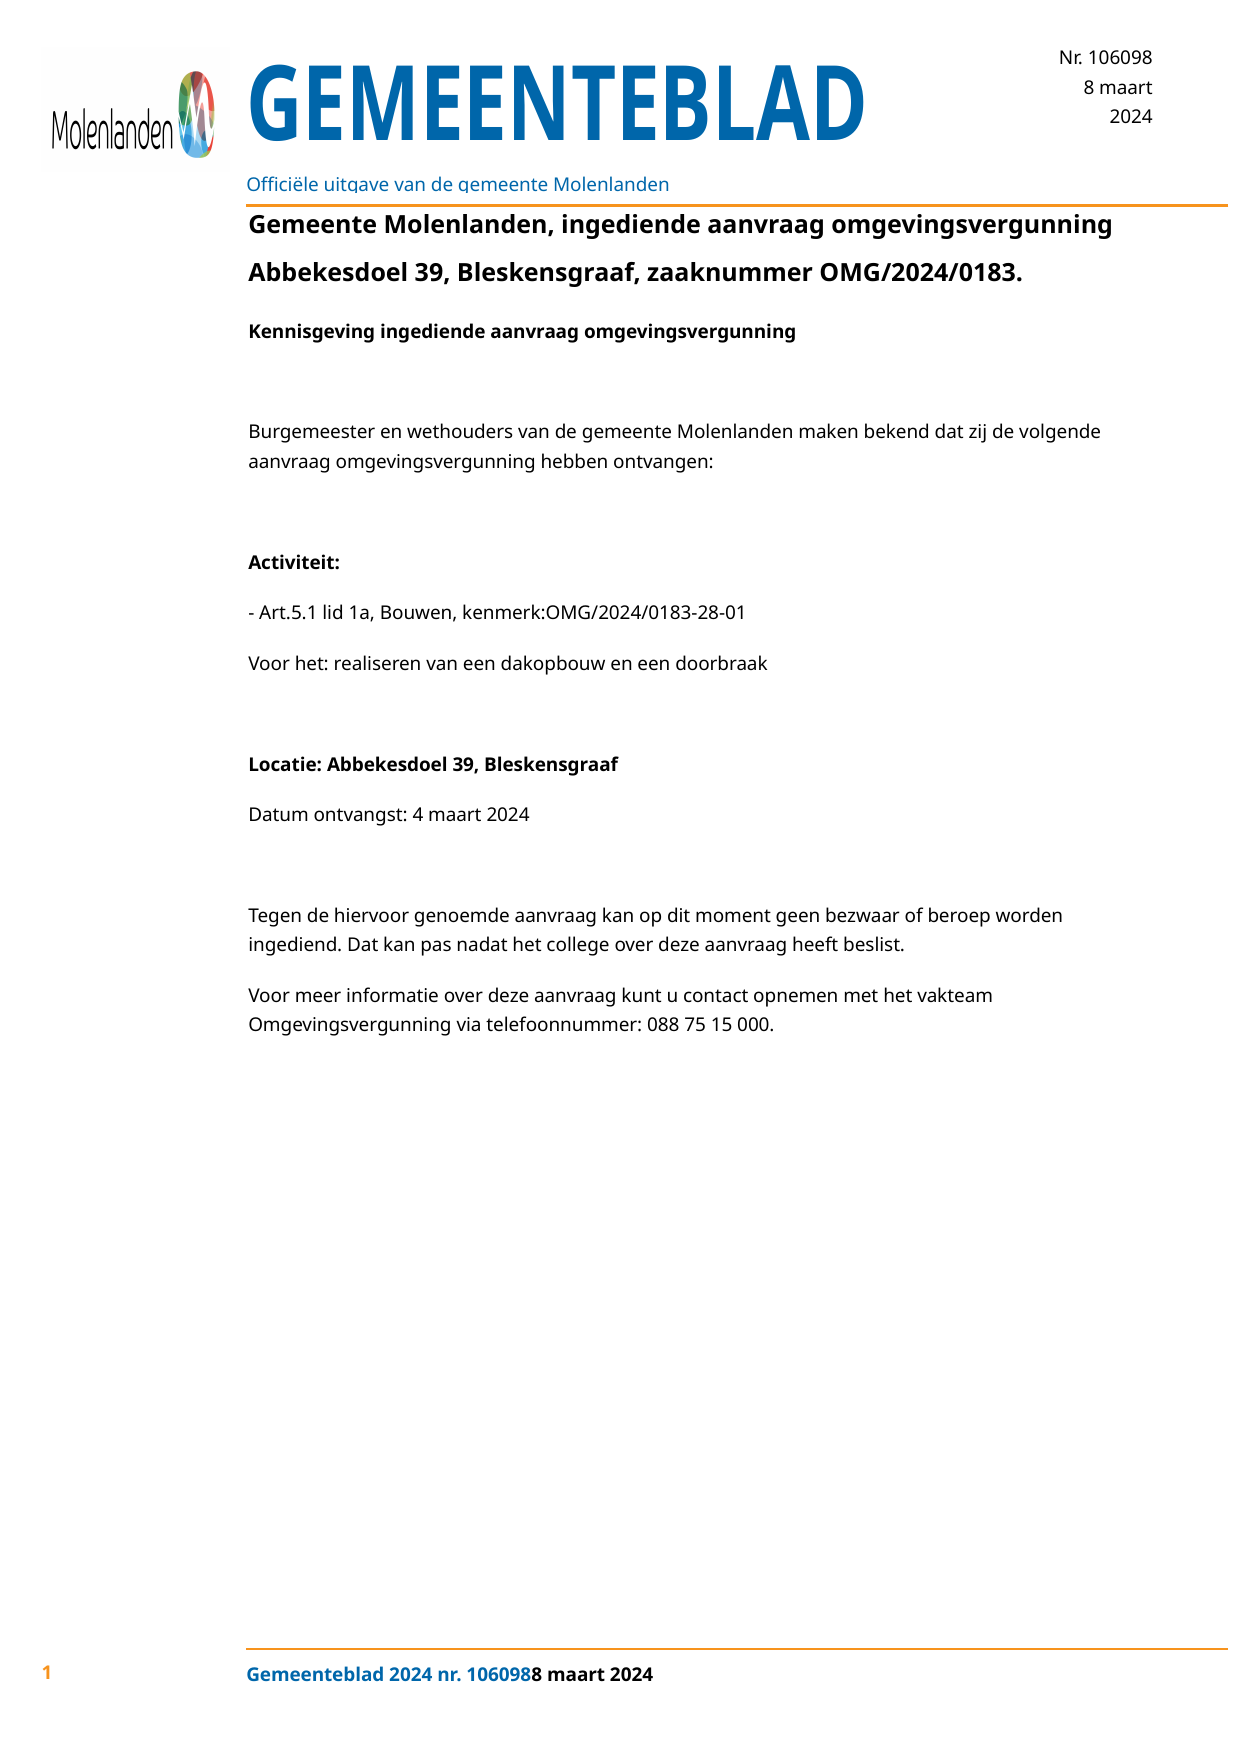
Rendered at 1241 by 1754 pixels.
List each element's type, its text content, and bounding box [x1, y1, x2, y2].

text Datum ontvangst: 4 maart 2024 [248, 801, 1152, 827]
text - Art.5.1 lid 1a, Bouwen, kenmerk:OMG/2024/0183-28-01 [248, 599, 1152, 625]
text Locatie: Abbekesdoel 39, Bleskensgraaf [248, 751, 1152, 777]
text Activiteit: [248, 549, 1152, 575]
text Kennisgeving ingediende aanvraag omgevingsvergunning [248, 318, 1152, 344]
text Burgemeester en wethouders van de gemeente Molenlanden maken bekend dat zij de volgende aanvraag omgevingsvergunning hebben ontvangen: [248, 419, 1152, 474]
text Gemeente Molenlanden, ingediende aanvraag omgevingsvergunning Abbekesdoel 39, Bleskensgraaf, zaaknummer OMG/2024/0183. [248, 207, 1152, 288]
picture [41, 47, 231, 172]
text Voor meer informatie over deze aanvraag kunt u contact opnemen met het vakteam Omgevingsvergunning via telefoonnummer: 088 75 15 000. [248, 982, 1152, 1037]
text Voor het: realiseren van een dakopbouw en een doorbraak [248, 650, 1152, 676]
text Tegen de hiervoor genoemde aanvraag kan op dit moment geen bezwaar of beroep worden ingediend. Dat kan pas nadat het college over deze aanvraag heeft beslist. [248, 902, 1152, 957]
